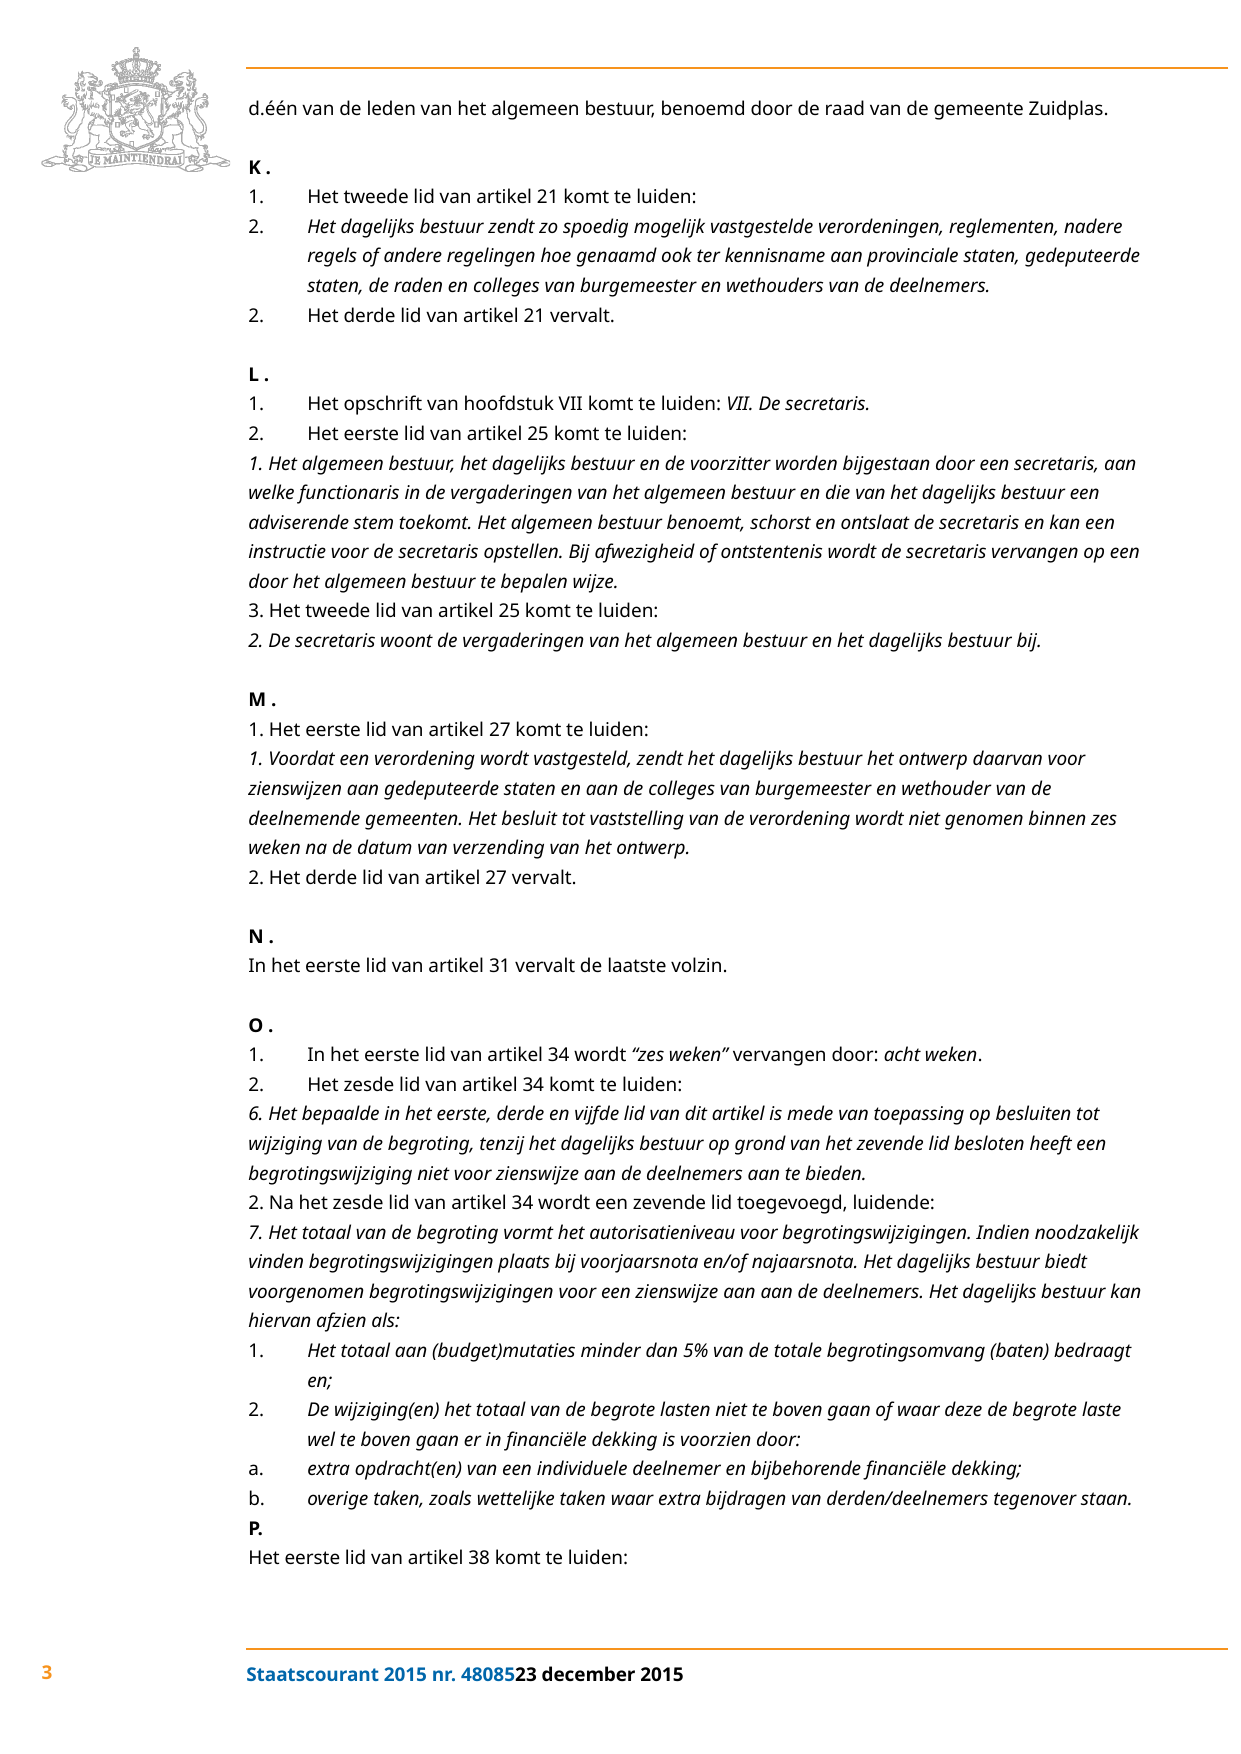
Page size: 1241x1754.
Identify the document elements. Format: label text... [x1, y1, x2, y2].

text 1. Het eerste lid van artikel 27 komt te luiden: [248, 716, 1152, 742]
text In het eerste lid van artikel 31 vervalt de laatste volzin. [248, 953, 1152, 978]
list Het eerste lid van artikel 25 komt te luiden: [248, 420, 1152, 446]
text O . [248, 1012, 1152, 1038]
text 7. Het totaal van de begroting vormt het autorisatieniveau voor begrotingswijzigingen. Indien noodzakelijk vinden begrotingswijzigingen plaats bij voorjaarsnota en/of najaarsnota. Het dagelijks bestuur biedt voorgenomen begrotingswijzigingen voor een zienswijze aan aan de deelnemers. Het dagelijks bestuur kan hiervan afzien als: [248, 1219, 1152, 1333]
text d.één van de leden van het algemeen bestuur, benoemd door de raad van de gemeente Zuidplas. [248, 95, 1152, 121]
list Het dagelijks bestuur zendt zo spoedig mogelijk vastgestelde verordeningen, reglementen, nadere regels of andere regelingen hoe genaamd ook ter kennisname aan provinciale staten, gedeputeerde staten, de raden en colleges van burgemeester en wethouders van de deelnemers. [248, 213, 1152, 298]
list Het zesde lid van artikel 34 komt te luiden: [248, 1071, 1152, 1097]
picture [41, 47, 231, 172]
text 1. Het algemeen bestuur, het dagelijks bestuur en de voorzitter worden bijgestaan door een secretaris, aan welke functionaris in de vergaderingen van het algemeen bestuur en die van het dagelijks bestuur een adviserende stem toekomt. Het algemeen bestuur benoemt, schorst en ontslaat de secretaris en kan een instructie voor de secretaris opstellen. Bij afwezigheid of ontstentenis wordt de secretaris vervangen op een door het algemeen bestuur te bepalen wijze. [248, 450, 1152, 594]
text Het eerste lid van artikel 38 komt te luiden: [248, 1544, 1152, 1570]
text K . [248, 154, 1152, 180]
text 2. De secretaris woont de vergaderingen van het algemeen bestuur en het dagelijks bestuur bij. [248, 627, 1152, 653]
list Het tweede lid van artikel 21 komt te luiden: [248, 183, 1152, 209]
text 2. Het derde lid van artikel 27 vervalt. [248, 864, 1152, 890]
list overige taken, zoals wettelijke taken waar extra bijdragen van derden/deelnemers tegenover staan. [248, 1485, 1152, 1511]
text 6. Het bepaalde in het eerste, derde en vijfde lid van dit artikel is mede van toepassing op besluiten tot wijziging van de begroting, tenzij het dagelijks bestuur op grond van het zevende lid besloten heeft een begrotingswijziging niet voor zienswijze aan de deelnemers aan te bieden. [248, 1101, 1152, 1186]
text 1. Voordat een verordening wordt vastgesteld, zendt het dagelijks bestuur het ontwerp daarvan voor zienswijzen aan gedeputeerde staten en aan de colleges van burgemeester en wethouder van de deelnemende gemeenten. Het besluit tot vaststelling van de verordening wordt niet genomen binnen zes weken na de datum van verzending van het ontwerp. [248, 746, 1152, 860]
list extra opdracht(en) van een individuele deelnemer en bijbehorende financiële dekking; [248, 1456, 1152, 1481]
list Het totaal aan (budget)mutaties minder dan 5% van de totale begrotingsomvang (baten) bedraagt en; [248, 1337, 1152, 1393]
text L . [248, 361, 1152, 387]
text 2. Na het zesde lid van artikel 34 wordt een zevende lid toegevoegd, luidende: [248, 1189, 1152, 1215]
text M . [248, 686, 1152, 712]
list In het eerste lid van artikel 34 wordt “zes weken” vervangen door: acht weken. [248, 1041, 1152, 1067]
text N . [248, 923, 1152, 949]
text P. [248, 1515, 1152, 1541]
text 3. Het tweede lid van artikel 25 komt te luiden: [248, 598, 1152, 623]
list Het derde lid van artikel 21 vervalt. [248, 302, 1152, 328]
list Het opschrift van hoofdstuk VII komt te luiden: VII. De secretaris. [248, 391, 1152, 416]
list De wijziging(en) het totaal van de begrote lasten niet te boven gaan of waar deze de begrote laste wel te boven gaan er in financiële dekking is voorzien door: [248, 1396, 1152, 1452]
